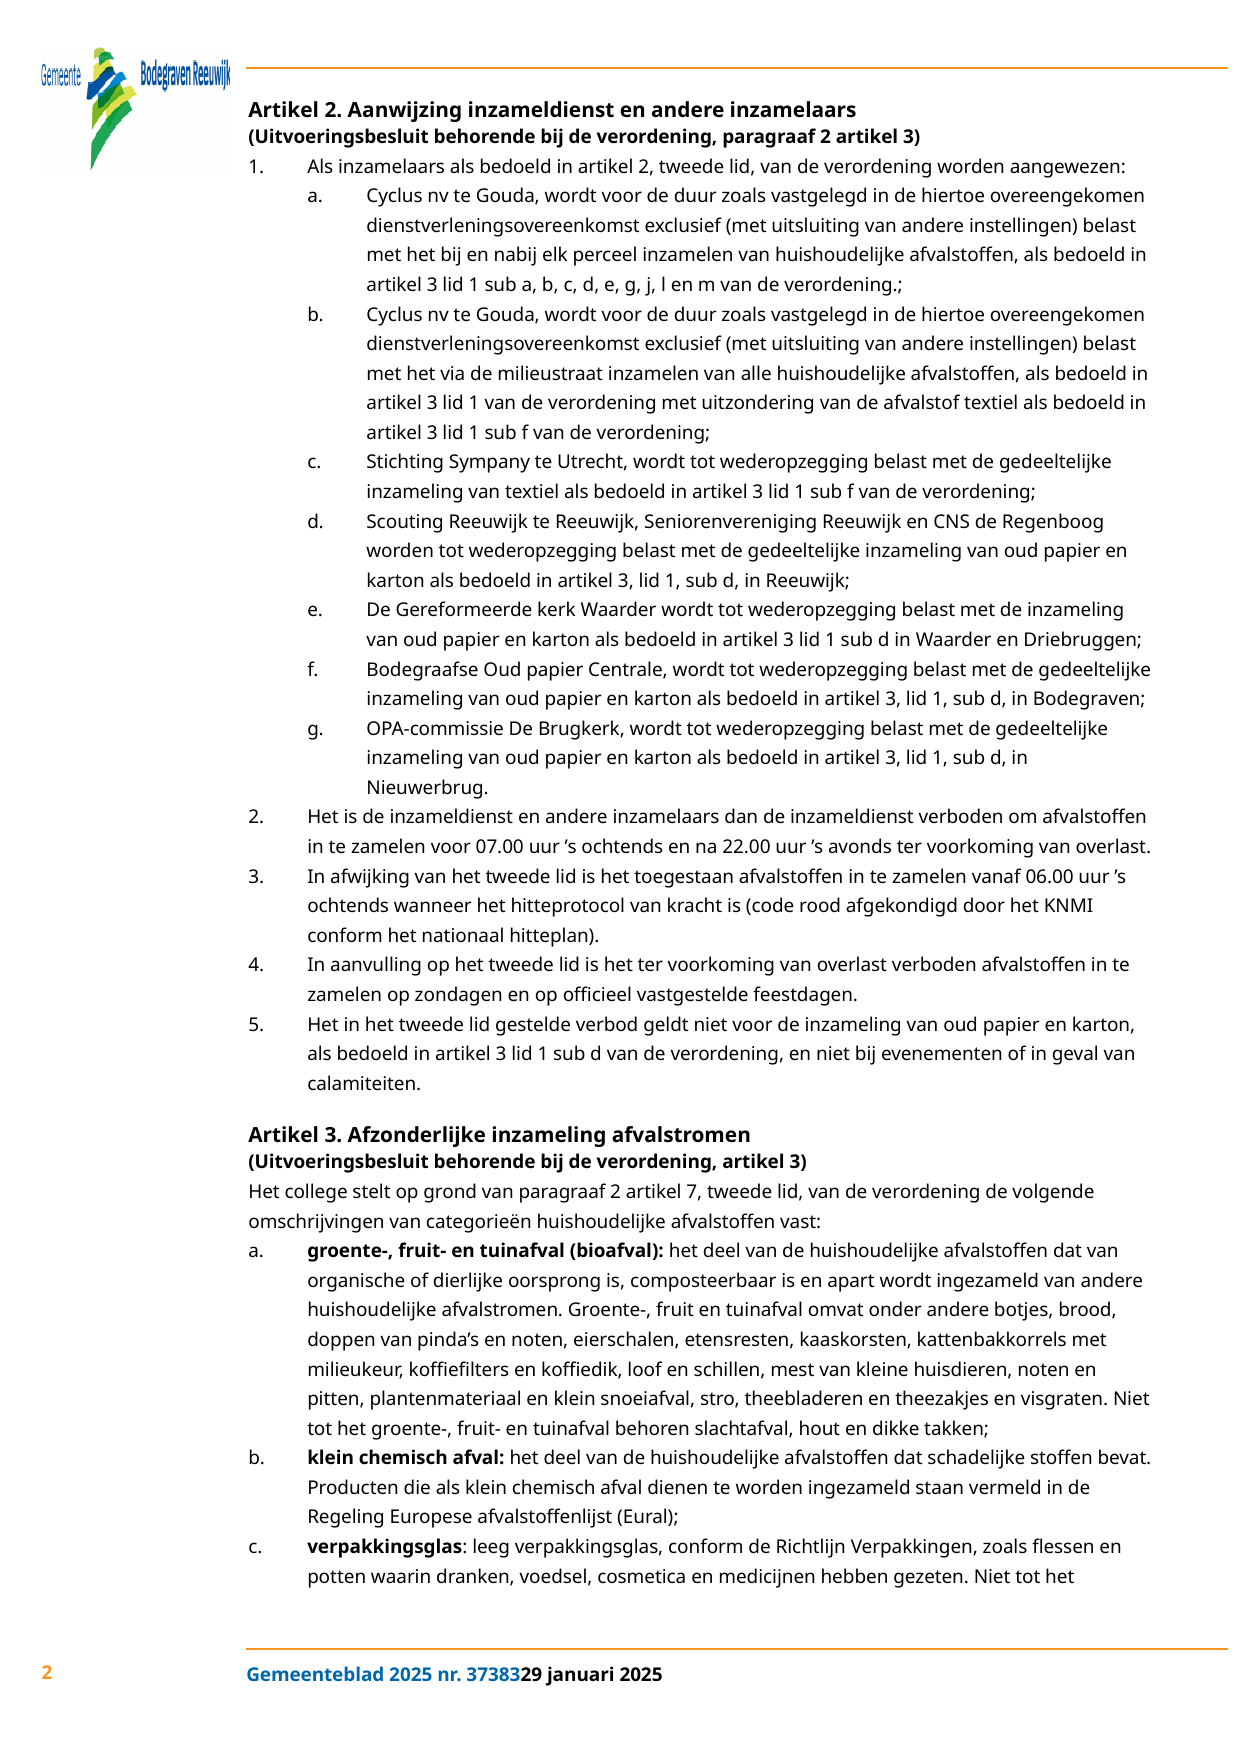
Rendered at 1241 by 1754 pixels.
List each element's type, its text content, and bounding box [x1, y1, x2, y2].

text Artikel 3. Afzonderlijke inzameling afvalstromen [248, 1120, 1152, 1149]
picture [41, 47, 231, 172]
text Het college stelt op grond van paragraaf 2 artikel 7, tweede lid, van de verordening de volgende omschrijvingen van categorieën huishoudelijke afvalstoffen vast: [248, 1178, 1152, 1234]
list Stichting Sympany te Utrecht, wordt tot wederopzegging belast met de gedeeltelijke inzameling van textiel als bedoeld in artikel 3 lid 1 sub f van de verordening; [307, 449, 1152, 504]
text (Uitvoeringsbesluit behorende bij de verordening, artikel 3) [248, 1149, 1152, 1174]
list verpakkingsglas: leeg verpakkingsglas, conform de Richtlijn Verpakkingen, zoals flessen en potten waarin dranken, voedsel, cosmetica en medicijnen hebben gezeten. Niet tot het [248, 1533, 1152, 1589]
list Als inzamelaars als bedoeld in artikel 2, tweede lid, van de verordening worden aangewezen: [248, 153, 1152, 178]
list Het is de inzameldienst en andere inzamelaars dan de inzameldienst verboden om afvalstoffen in te zamelen voor 07.00 uur ’s ochtends en na 22.00 uur ’s avonds ter voorkoming van overlast. [248, 804, 1152, 859]
list Het in het tweede lid gestelde verbod geldt niet voor de inzameling van oud papier en karton, als bedoeld in artikel 3 lid 1 sub d van de verordening, en niet bij evenementen of in geval van calamiteiten. [248, 1011, 1152, 1096]
list In afwijking van het tweede lid is het toegestaan afvalstoffen in te zamelen vanaf 06.00 uur ’s ochtends wanneer het hitteprotocol van kracht is (code rood afgekondigd door het KNMI conform het nationaal hitteplan). [248, 863, 1152, 948]
list In aanvulling op het tweede lid is het ter voorkoming van overlast verboden afvalstoffen in te zamelen op zondagen en op officieel vastgestelde feestdagen. [248, 952, 1152, 1007]
text (Uitvoeringsbesluit behorende bij de verordening, paragraaf 2 artikel 3) [248, 123, 1152, 149]
list Cyclus nv te Gouda, wordt voor de duur zoals vastgelegd in de hiertoe overeengekomen dienstverleningsovereenkomst exclusief (met uitsluiting van andere instellingen) belast met het via de milieustraat inzamelen van alle huishoudelijke afvalstoffen, als bedoeld in artikel 3 lid 1 van de verordening met uitzondering van de afvalstof textiel als bedoeld in artikel 3 lid 1 sub f van de verordening; [307, 301, 1152, 445]
text Artikel 2. Aanwijzing inzameldienst en andere inzamelaars [248, 95, 1152, 123]
list klein chemisch afval: het deel van de huishoudelijke afvalstoffen dat schadelijke stoffen bevat. Producten die als klein chemisch afval dienen te worden ingezameld staan vermeld in de Regeling Europese afvalstoffenlijst (Eural); [248, 1444, 1152, 1529]
list Cyclus nv te Gouda, wordt voor de duur zoals vastgelegd in de hiertoe overeengekomen dienstverleningsovereenkomst exclusief (met uitsluiting van andere instellingen) belast met het bij en nabij elk perceel inzamelen van huishoudelijke afvalstoffen, als bedoeld in artikel 3 lid 1 sub a, b, c, d, e, g, j, l en m van de verordening.; [307, 182, 1152, 297]
list Scouting Reeuwijk te Reeuwijk, Seniorenvereniging Reeuwijk en CNS de Regenboog worden tot wederopzegging belast met de gedeeltelijke inzameling van oud papier en karton als bedoeld in artikel 3, lid 1, sub d, in Reeuwijk; [307, 508, 1152, 593]
list OPA-commissie De Brugkerk, wordt tot wederopzegging belast met de gedeeltelijke inzameling van oud papier en karton als bedoeld in artikel 3, lid 1, sub d, in Nieuwerbrug. [307, 715, 1152, 800]
list groente-, fruit- en tuinafval (bioafval): het deel van de huishoudelijke afvalstoffen dat van organische of dierlijke oorsprong is, composteerbaar is en apart wordt ingezameld van andere huishoudelijke afvalstromen. Groente-, fruit en tuinafval omvat onder andere botjes, brood, doppen van pinda’s en noten, eierschalen, etensresten, kaaskorsten, kattenbakkorrels met milieukeur, koffiefilters en koffiedik, loof en schillen, mest van kleine huisdieren, noten en pitten, plantenmateriaal en klein snoeiafval, stro, theebladeren en theezakjes en visgraten. Niet tot het groente-, fruit- en tuinafval behoren slachtafval, hout en dikke takken; [248, 1237, 1152, 1441]
list De Gereformeerde kerk Waarder wordt tot wederopzegging belast met de inzameling van oud papier en karton als bedoeld in artikel 3 lid 1 sub d in Waarder en Driebruggen; [307, 597, 1152, 652]
list Bodegraafse Oud papier Centrale, wordt tot wederopzegging belast met de gedeeltelijke inzameling van oud papier en karton als bedoeld in artikel 3, lid 1, sub d, in Bodegraven; [307, 656, 1152, 711]
